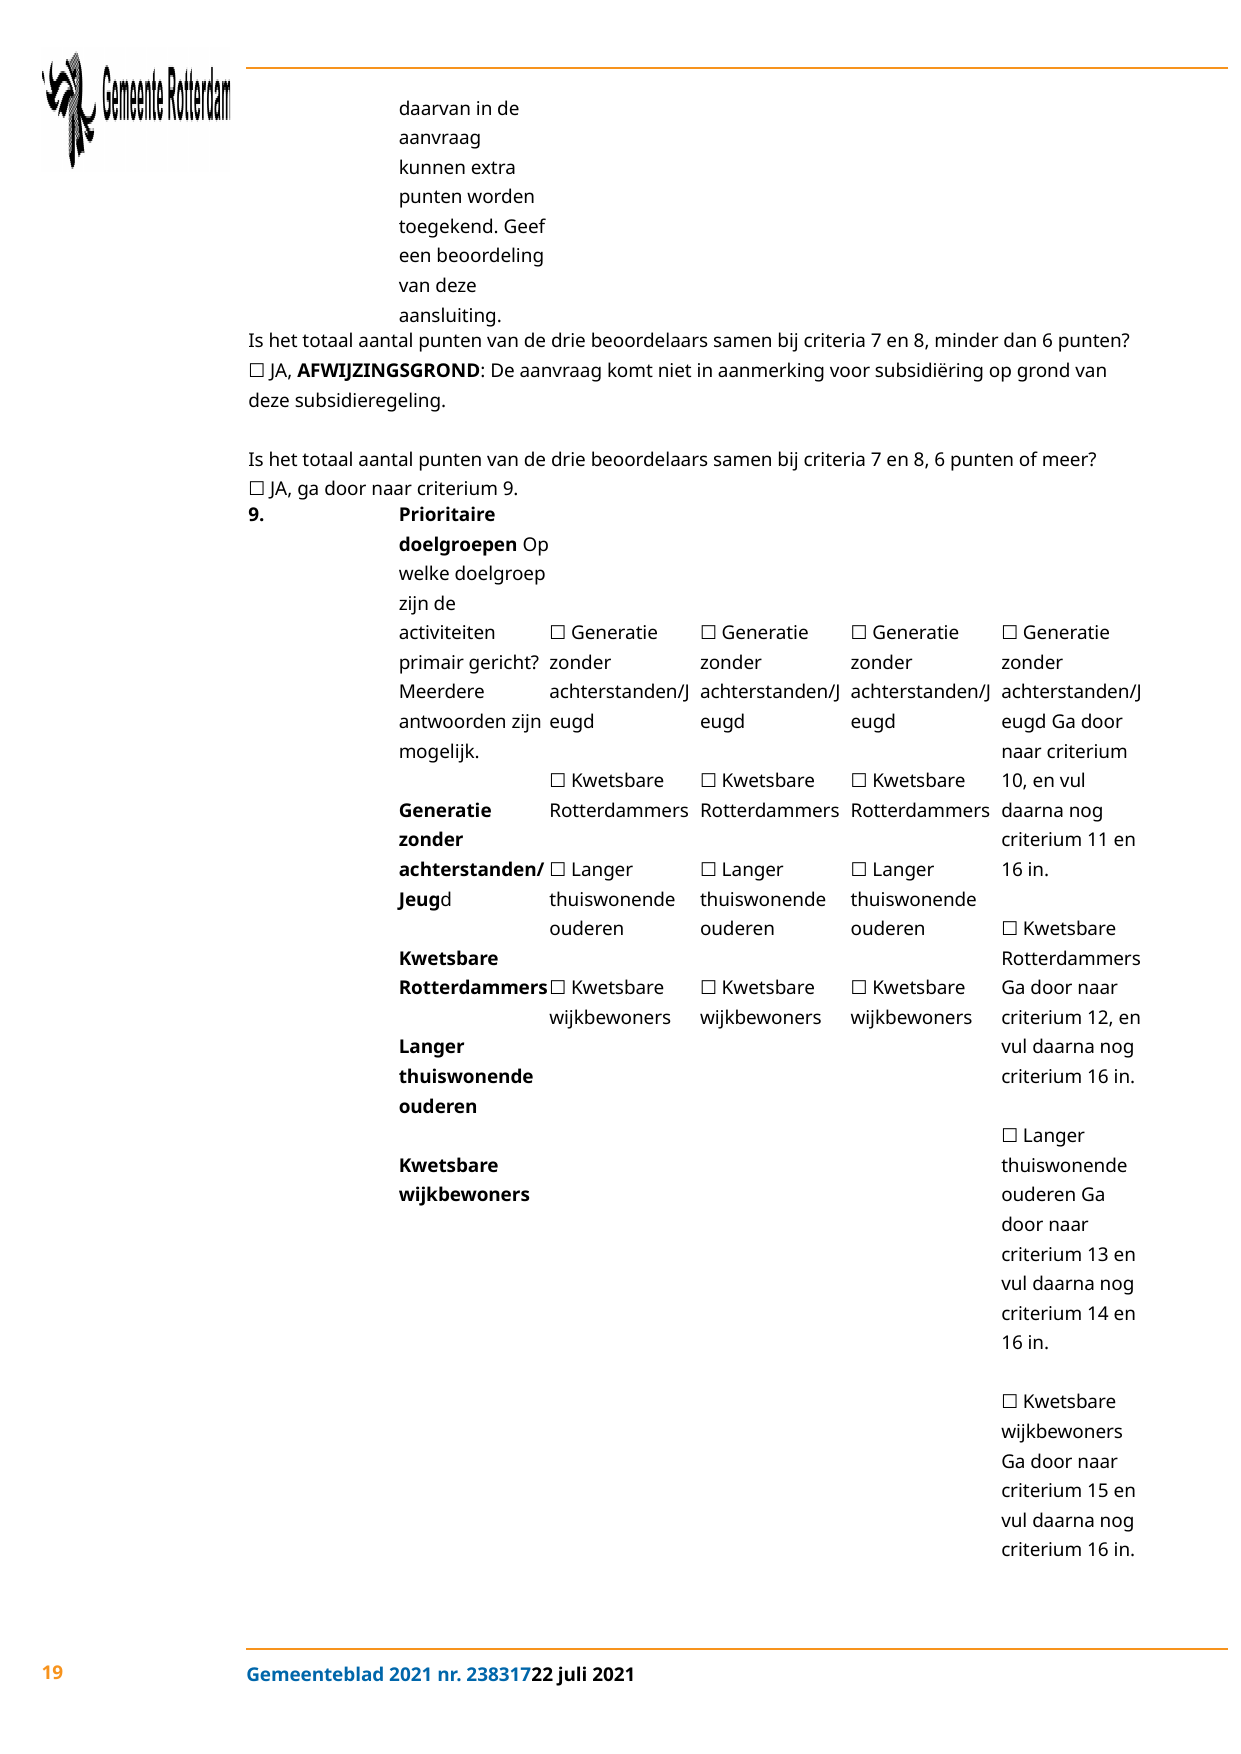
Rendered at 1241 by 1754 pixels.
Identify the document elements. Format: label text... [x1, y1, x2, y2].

table_cell [850, 95, 1001, 328]
picture [41, 47, 231, 172]
table_cell ☐ Generatie zonder achterstanden/Jeugd ☐ Kwetsbare Rotterdammers ☐ Langer thuiswonende ouderen ☐ Kwetsbare wijkbewoners [850, 501, 1001, 1562]
table_cell ☐ Generatie zonder achterstanden/Jeugd ☐ Kwetsbare Rotterdammers ☐ Langer thuiswonende ouderen ☐ Kwetsbare wijkbewoners [549, 501, 700, 1562]
table_cell [1001, 95, 1152, 328]
table_cell ☐ Generatie zonder achterstanden/Jeugd ☐ Kwetsbare Rotterdammers ☐ Langer thuiswonende ouderen ☐ Kwetsbare wijkbewoners [700, 501, 850, 1562]
table_cell ☐ Generatie zonder achterstanden/Jeugd Ga door naar criterium 10, en vul daarna nog criterium 11 en 16 in. ☐ Kwetsbare Rotterdammers Ga door naar criterium 12, en vul daarna nog criterium 16 in. ☐ Langer thuiswonende ouderen Ga door naar criterium 13 en vul daarna nog criterium 14 en 16 in. ☐ Kwetsbare wijkbewoners Ga door naar criterium 15 en vul daarna nog criterium 16 in. [1001, 501, 1152, 1562]
table_cell Prioritaire doelgroepen Op welke doelgroep zijn de activiteiten primair gericht? Meerdere antwoorden zijn mogelijk. Generatie zonder achterstanden/Jeugd Kwetsbare Rotterdammers Langer thuiswonende ouderen Kwetsbare wijkbewoners [399, 501, 549, 1562]
table_cell [700, 95, 850, 328]
table_cell daarvan in de aanvraag kunnen extra punten worden toegekend. Geef een beoordeling van deze aansluiting. [399, 95, 549, 328]
table_cell [248, 95, 398, 328]
table_cell 9. [248, 501, 398, 1562]
table_cell [549, 95, 700, 328]
table_cell Is het totaal aantal punten van de drie beoordelaars samen bij criteria 7 en 8, minder dan 6 punten? ☐ JA, AFWIJZINGSGROND: De aanvraag komt niet in aanmerking voor subsidiëring op grond van deze subsidieregeling. Is het totaal aantal punten van de drie beoordelaars samen bij criteria 7 en 8, 6 punten of meer? ☐ JA, ga door naar criterium 9. [248, 328, 1152, 501]
